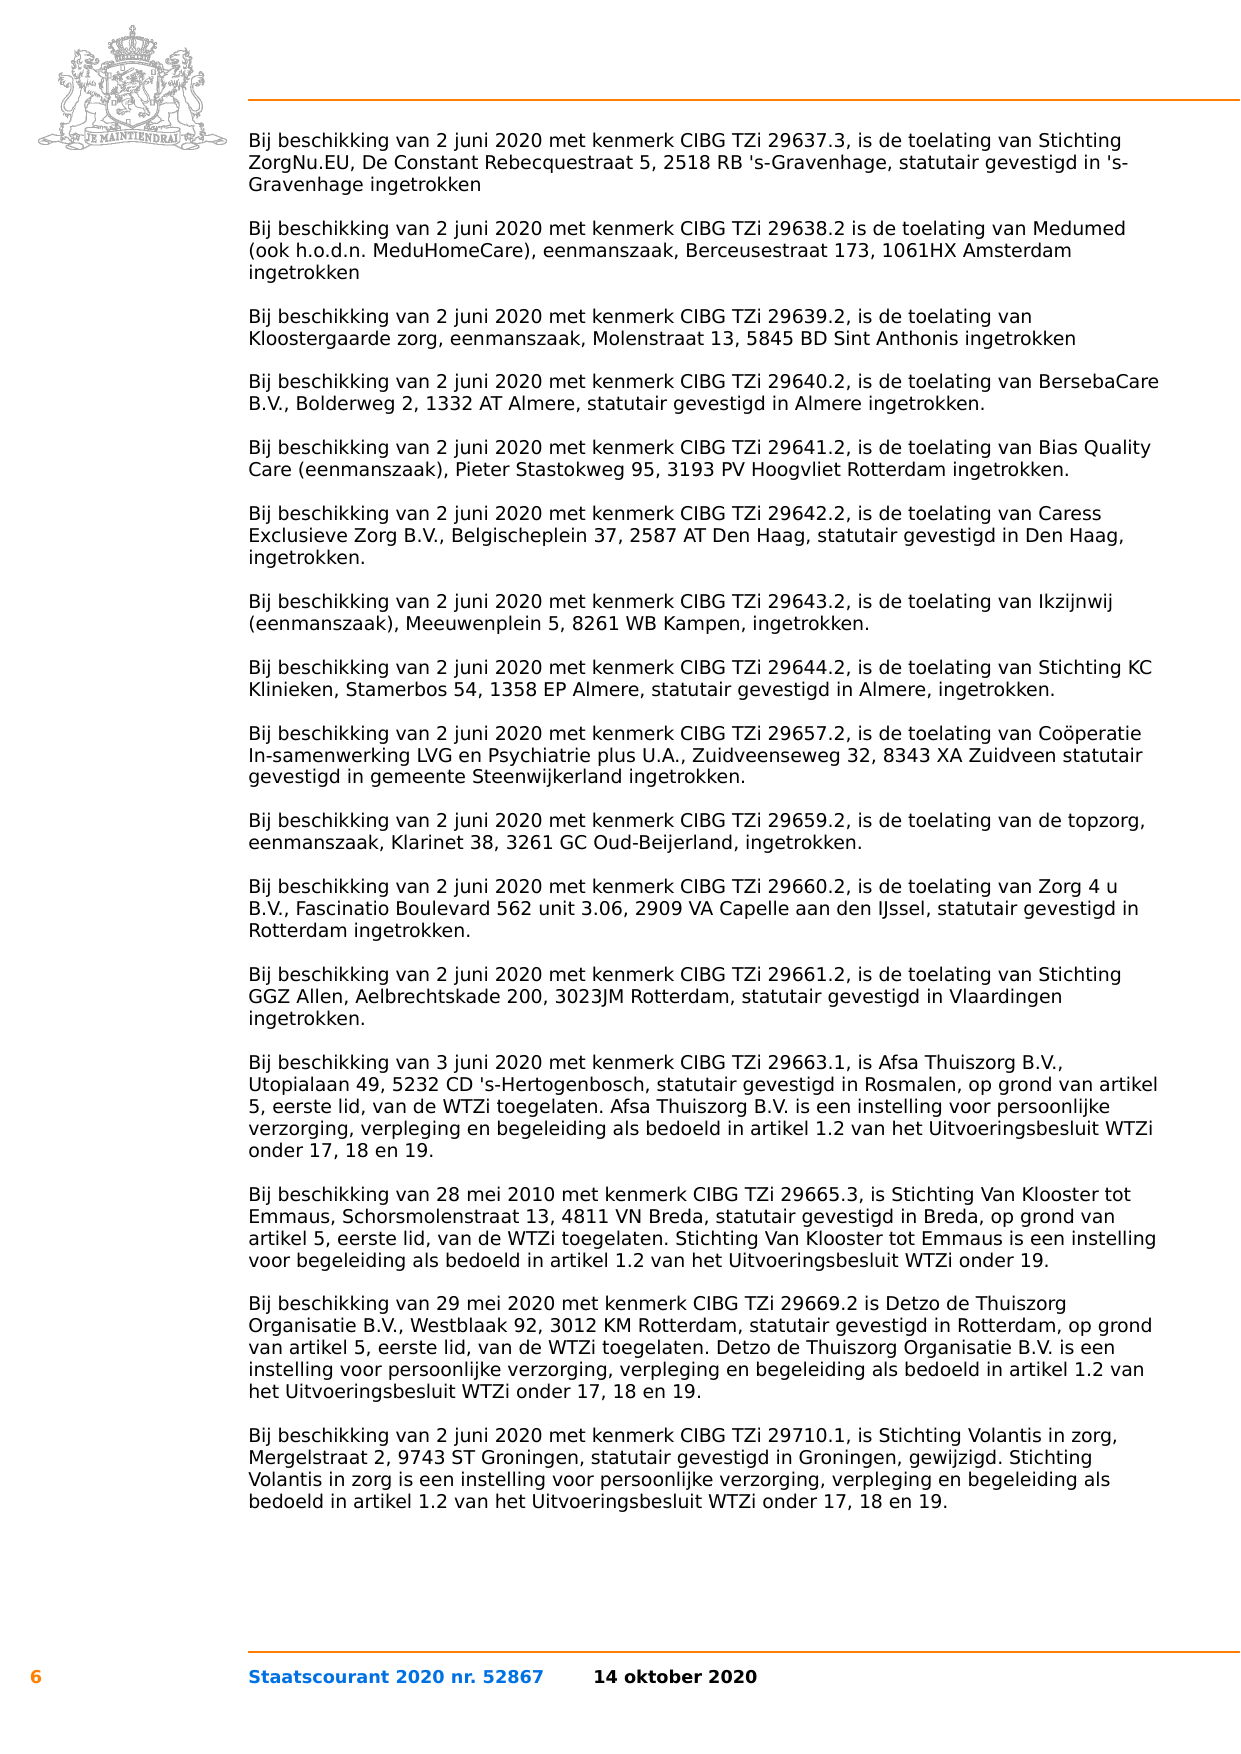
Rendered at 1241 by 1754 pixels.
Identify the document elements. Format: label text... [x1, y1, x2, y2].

text Bij beschikking van 2 juni 2020 met kenmerk CIBG TZi 29659.2, is de toelating van de topzorg, eenmanszaak, Klarinet 38, 3261 GC Oud-Beijerland, ingetrokken. [248, 810, 1163, 854]
text Bij beschikking van 2 juni 2020 met kenmerk CIBG TZi 29710.1, is Stichting Volantis in zorg, Mergelstraat 2, 9743 ST Groningen, statutair gevestigd in Groningen, gewijzigd. Stichting Volantis in zorg is een instelling voor persoonlijke verzorging, verpleging en begeleiding als bedoeld in artikel 1.2 van het Uitvoeringsbesluit WTZi onder 17, 18 en 19. [248, 1425, 1163, 1513]
text Bij beschikking van 28 mei 2010 met kenmerk CIBG TZi 29665.3, is Stichting Van Klooster tot Emmaus, Schorsmolenstraat 13, 4811 VN Breda, statutair gevestigd in Breda, op grond van artikel 5, eerste lid, van de WTZi toegelaten. Stichting Van Klooster tot Emmaus is een instelling voor begeleiding als bedoeld in artikel 1.2 van het Uitvoeringsbesluit WTZi onder 19. [248, 1183, 1163, 1271]
text Bij beschikking van 2 juni 2020 met kenmerk CIBG TZi 29642.2, is de toelating van Caress Exclusieve Zorg B.V., Belgischeplein 37, 2587 AT Den Haag, statutair gevestigd in Den Haag, ingetrokken. [248, 503, 1163, 569]
text Bij beschikking van 3 juni 2020 met kenmerk CIBG TZi 29663.1, is Afsa Thuiszorg B.V., Utopialaan 49, 5232 CD 's-Hertogenbosch, statutair gevestigd in Rosmalen, op grond van artikel 5, eerste lid, van de WTZi toegelaten. Afsa Thuiszorg B.V. is een instelling voor persoonlijke verzorging, verpleging en begeleiding als bedoeld in artikel 1.2 van het Uitvoeringsbesluit WTZi onder 17, 18 en 19. [248, 1052, 1163, 1162]
text Bij beschikking van 2 juni 2020 met kenmerk CIBG TZi 29644.2, is de toelating van Stichting KC Klinieken, Stamerbos 54, 1358 EP Almere, statutair gevestigd in Almere, ingetrokken. [248, 657, 1163, 701]
text Bij beschikking van 2 juni 2020 met kenmerk CIBG TZi 29639.2, is de toelating van Kloostergaarde zorg, eenmanszaak, Molenstraat 13, 5845 BD Sint Anthonis ingetrokken [248, 306, 1163, 349]
text Bij beschikking van 2 juni 2020 met kenmerk CIBG TZi 29638.2 is de toelating van Medumed (ook h.o.d.n. MeduHomeCare), eenmanszaak, Berceusestraat 173, 1061HX Amsterdam ingetrokken [248, 218, 1163, 284]
text Bij beschikking van 2 juni 2020 met kenmerk CIBG TZi 29637.3, is de toelating van Stichting ZorgNu.EU, De Constant Rebecquestraat 5, 2518 RB 's-Gravenhage, statutair gevestigd in 's-Gravenhage ingetrokken [248, 130, 1163, 196]
text Bij beschikking van 2 juni 2020 met kenmerk CIBG TZi 29643.2, is de toelating van Ikzijnwij (eenmanszaak), Meeuwenplein 5, 8261 WB Kampen, ingetrokken. [248, 591, 1163, 635]
picture [38, 25, 227, 150]
text Bij beschikking van 2 juni 2020 met kenmerk CIBG TZi 29657.2, is de toelating van Coöperatie In-samenwerking LVG en Psychiatrie plus U.A., Zuidveenseweg 32, 8343 XA Zuidveen statutair gevestigd in gemeente Steenwijkerland ingetrokken. [248, 722, 1163, 788]
text Bij beschikking van 2 juni 2020 met kenmerk CIBG TZi 29660.2, is de toelating van Zorg 4 u B.V., Fascinatio Boulevard 562 unit 3.06, 2909 VA Capelle aan den IJssel, statutair gevestigd in Rotterdam ingetrokken. [248, 876, 1163, 942]
text Bij beschikking van 29 mei 2020 met kenmerk CIBG TZi 29669.2 is Detzo de Thuiszorg Organisatie B.V., Westblaak 92, 3012 KM Rotterdam, statutair gevestigd in Rotterdam, op grond van artikel 5, eerste lid, van de WTZi toegelaten. Detzo de Thuiszorg Organisatie B.V. is een instelling voor persoonlijke verzorging, verpleging en begeleiding als bedoeld in artikel 1.2 van het Uitvoeringsbesluit WTZi onder 17, 18 en 19. [248, 1293, 1163, 1403]
text Bij beschikking van 2 juni 2020 met kenmerk CIBG TZi 29641.2, is de toelating van Bias Quality Care (eenmanszaak), Pieter Stastokweg 95, 3193 PV Hoogvliet Rotterdam ingetrokken. [248, 437, 1163, 481]
text Bij beschikking van 2 juni 2020 met kenmerk CIBG TZi 29640.2, is de toelating van BersebaCare B.V., Bolderweg 2, 1332 AT Almere, statutair gevestigd in Almere ingetrokken. [248, 371, 1163, 415]
text Bij beschikking van 2 juni 2020 met kenmerk CIBG TZi 29661.2, is de toelating van Stichting GGZ Allen, Aelbrechtskade 200, 3023JM Rotterdam, statutair gevestigd in Vlaardingen ingetrokken. [248, 964, 1163, 1030]
